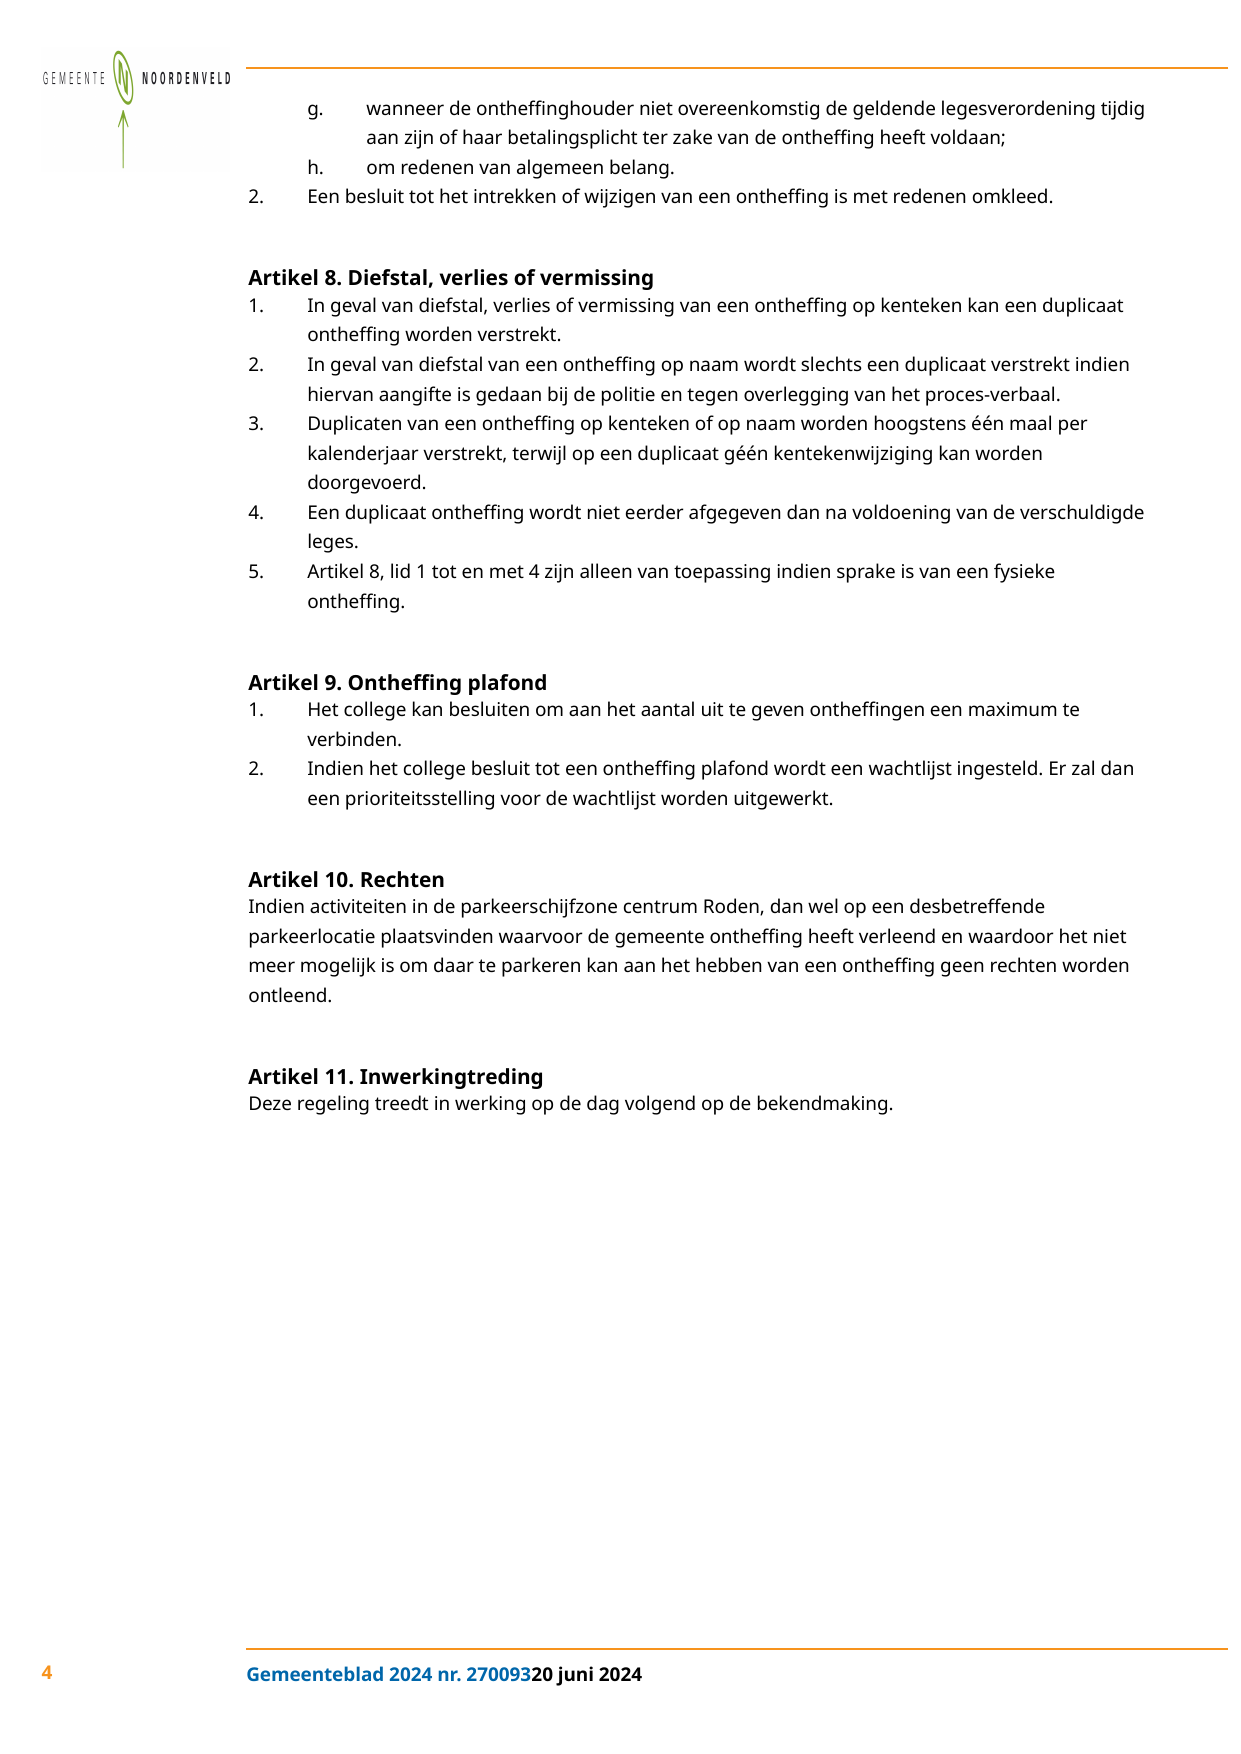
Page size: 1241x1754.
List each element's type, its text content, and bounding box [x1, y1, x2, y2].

list Een besluit tot het intrekken of wijzigen van een ontheffing is met redenen omkleed. [248, 183, 1152, 209]
list om redenen van algemeen belang. [307, 154, 1152, 180]
list Duplicaten van een ontheffing op kenteken of op naam worden hoogstens één maal per kalenderjaar verstrekt, terwijl op een duplicaat géén kentekenwijziging kan worden doorgevoerd. [248, 410, 1152, 495]
text Artikel 9. Ontheffing plafond [248, 668, 1152, 696]
list wanneer de ontheffinghouder niet overeenkomstig de geldende legesverordening tijdig aan zijn of haar betalingsplicht ter zake van de ontheffing heeft voldaan; [307, 95, 1152, 150]
picture [41, 47, 231, 172]
text Deze regeling treedt in werking op de dag volgend op de bekendmaking. [248, 1091, 1152, 1116]
text Artikel 8. Diefstal, verlies of vermissing [248, 263, 1152, 292]
list Een duplicaat ontheffing wordt niet eerder afgegeven dan na voldoening van de verschuldigde leges. [248, 499, 1152, 554]
text Artikel 10. Rechten [248, 865, 1152, 893]
text Artikel 11. Inwerkingtreding [248, 1062, 1152, 1091]
list Artikel 8, lid 1 tot en met 4 zijn alleen van toepassing indien sprake is van een fysieke ontheffing. [248, 558, 1152, 613]
text Indien activiteiten in de parkeerschijfzone centrum Roden, dan wel op een desbetreffende parkeerlocatie plaatsvinden waarvoor de gemeente ontheffing heeft verleend en waardoor het niet meer mogelijk is om daar te parkeren kan aan het hebben van een ontheffing geen rechten worden ontleend. [248, 893, 1152, 1008]
list Het college kan besluiten om aan het aantal uit te geven ontheffingen een maximum te verbinden. [248, 696, 1152, 752]
list In geval van diefstal van een ontheffing op naam wordt slechts een duplicaat verstrekt indien hiervan aangifte is gedaan bij de politie en tegen overlegging van het proces-verbaal. [248, 351, 1152, 406]
list In geval van diefstal, verlies of vermissing van een ontheffing op kenteken kan een duplicaat ontheffing worden verstrekt. [248, 292, 1152, 347]
list Indien het college besluit tot een ontheffing plafond wordt een wachtlijst ingesteld. Er zal dan een prioriteitsstelling voor de wachtlijst worden uitgewerkt. [248, 755, 1152, 811]
